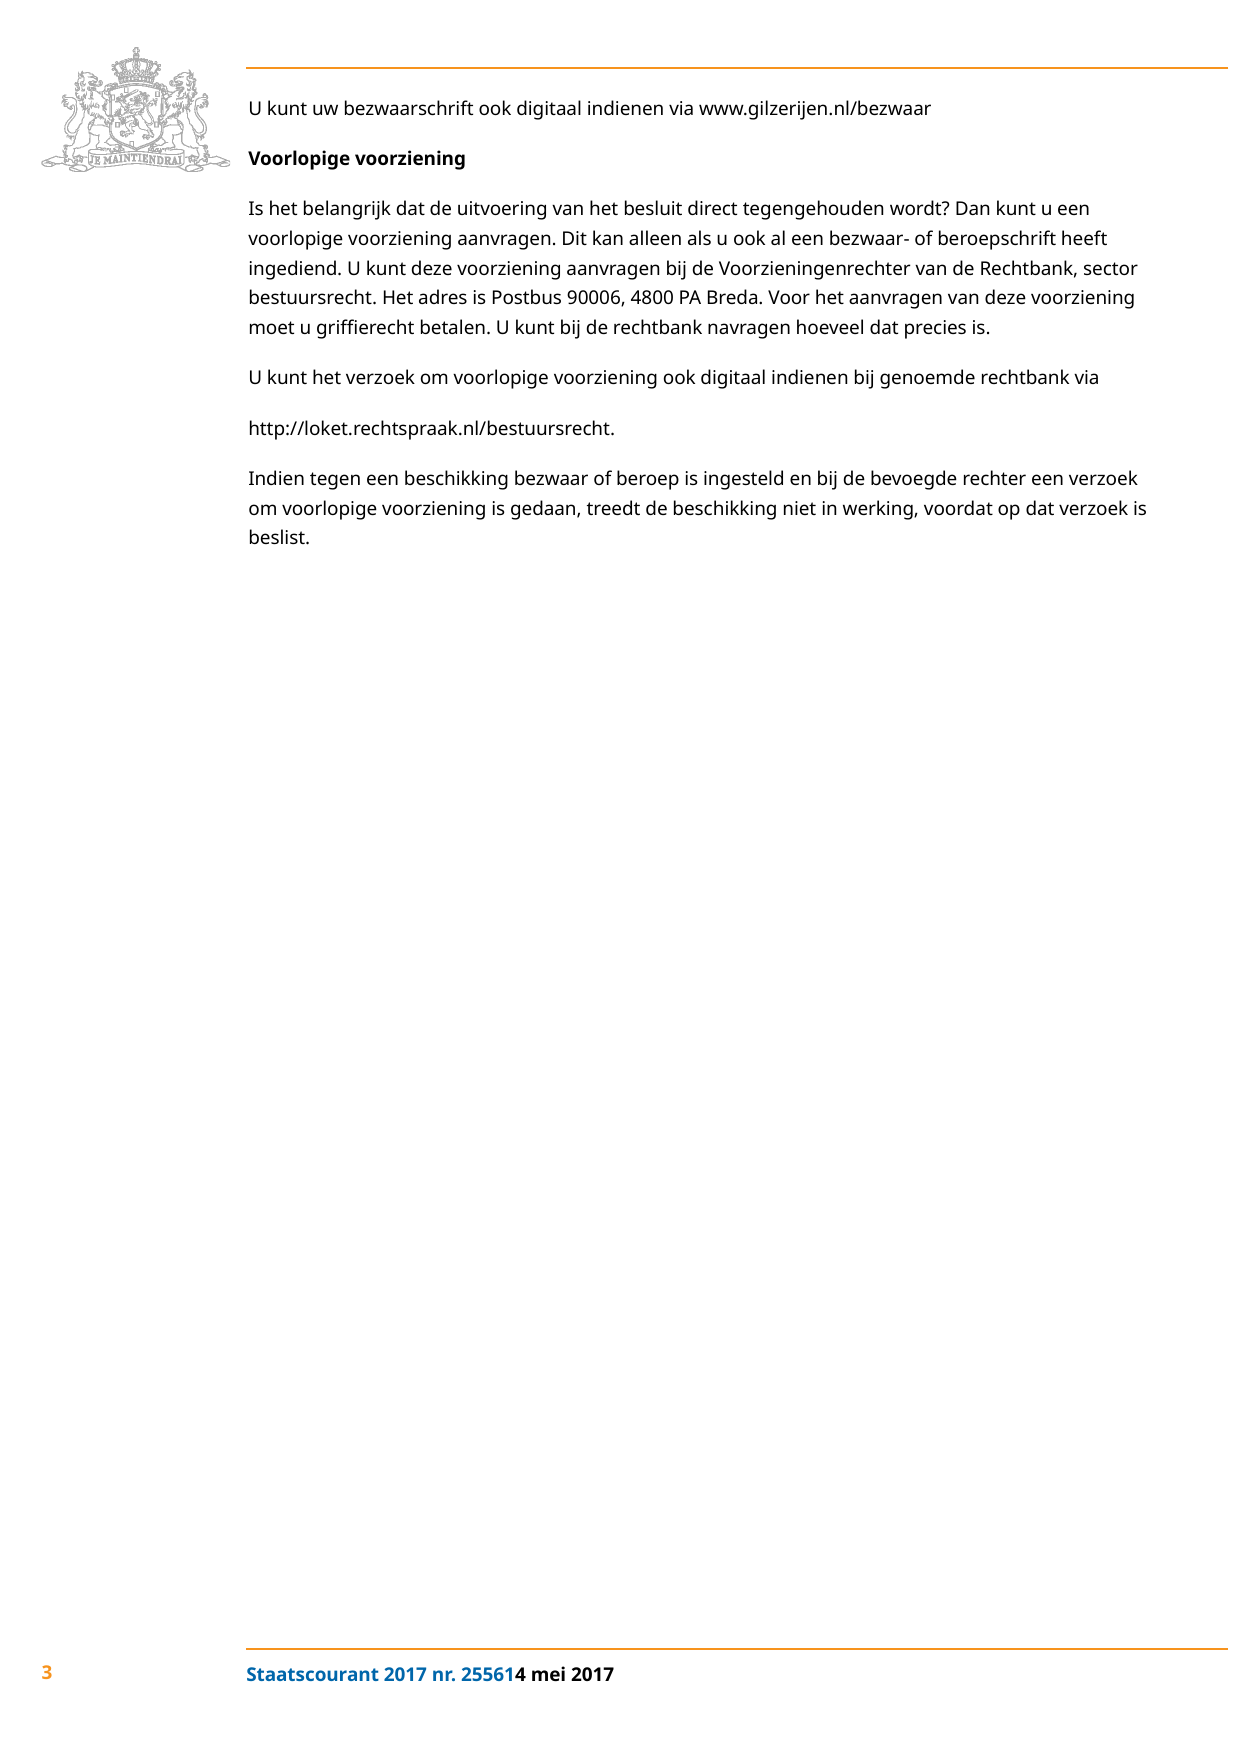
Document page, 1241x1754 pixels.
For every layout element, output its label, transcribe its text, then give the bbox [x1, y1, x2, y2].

text http://loket.rechtspraak.nl/bestuursrecht. [248, 415, 1152, 441]
text U kunt het verzoek om voorlopige voorziening ook digitaal indienen bij genoemde rechtbank via [248, 364, 1152, 390]
picture [41, 47, 231, 172]
text U kunt uw bezwaarschrift ook digitaal indienen via www.gilzerijen.nl/bezwaar [248, 95, 1152, 121]
text Voorlopige voorziening [248, 145, 1152, 171]
text Indien tegen een beschikking bezwaar of beroep is ingesteld en bij de bevoegde rechter een verzoek om voorlopige voorziening is gedaan, treedt de beschikking niet in werking, voordat op dat verzoek is beslist. [248, 465, 1152, 550]
text Is het belangrijk dat de uitvoering van het besluit direct tegengehouden wordt? Dan kunt u een voorlopige voorziening aanvragen. Dit kan alleen als u ook al een bezwaar- of beroepschrift heeft ingediend. U kunt deze voorziening aanvragen bij de Voorzieningenrechter van de Rechtbank, sector bestuursrecht. Het adres is Postbus 90006, 4800 PA Breda. Voor het aanvragen van deze voorziening moet u griffierecht betalen. U kunt bij de rechtbank navragen hoeveel dat precies is. [248, 196, 1152, 340]
